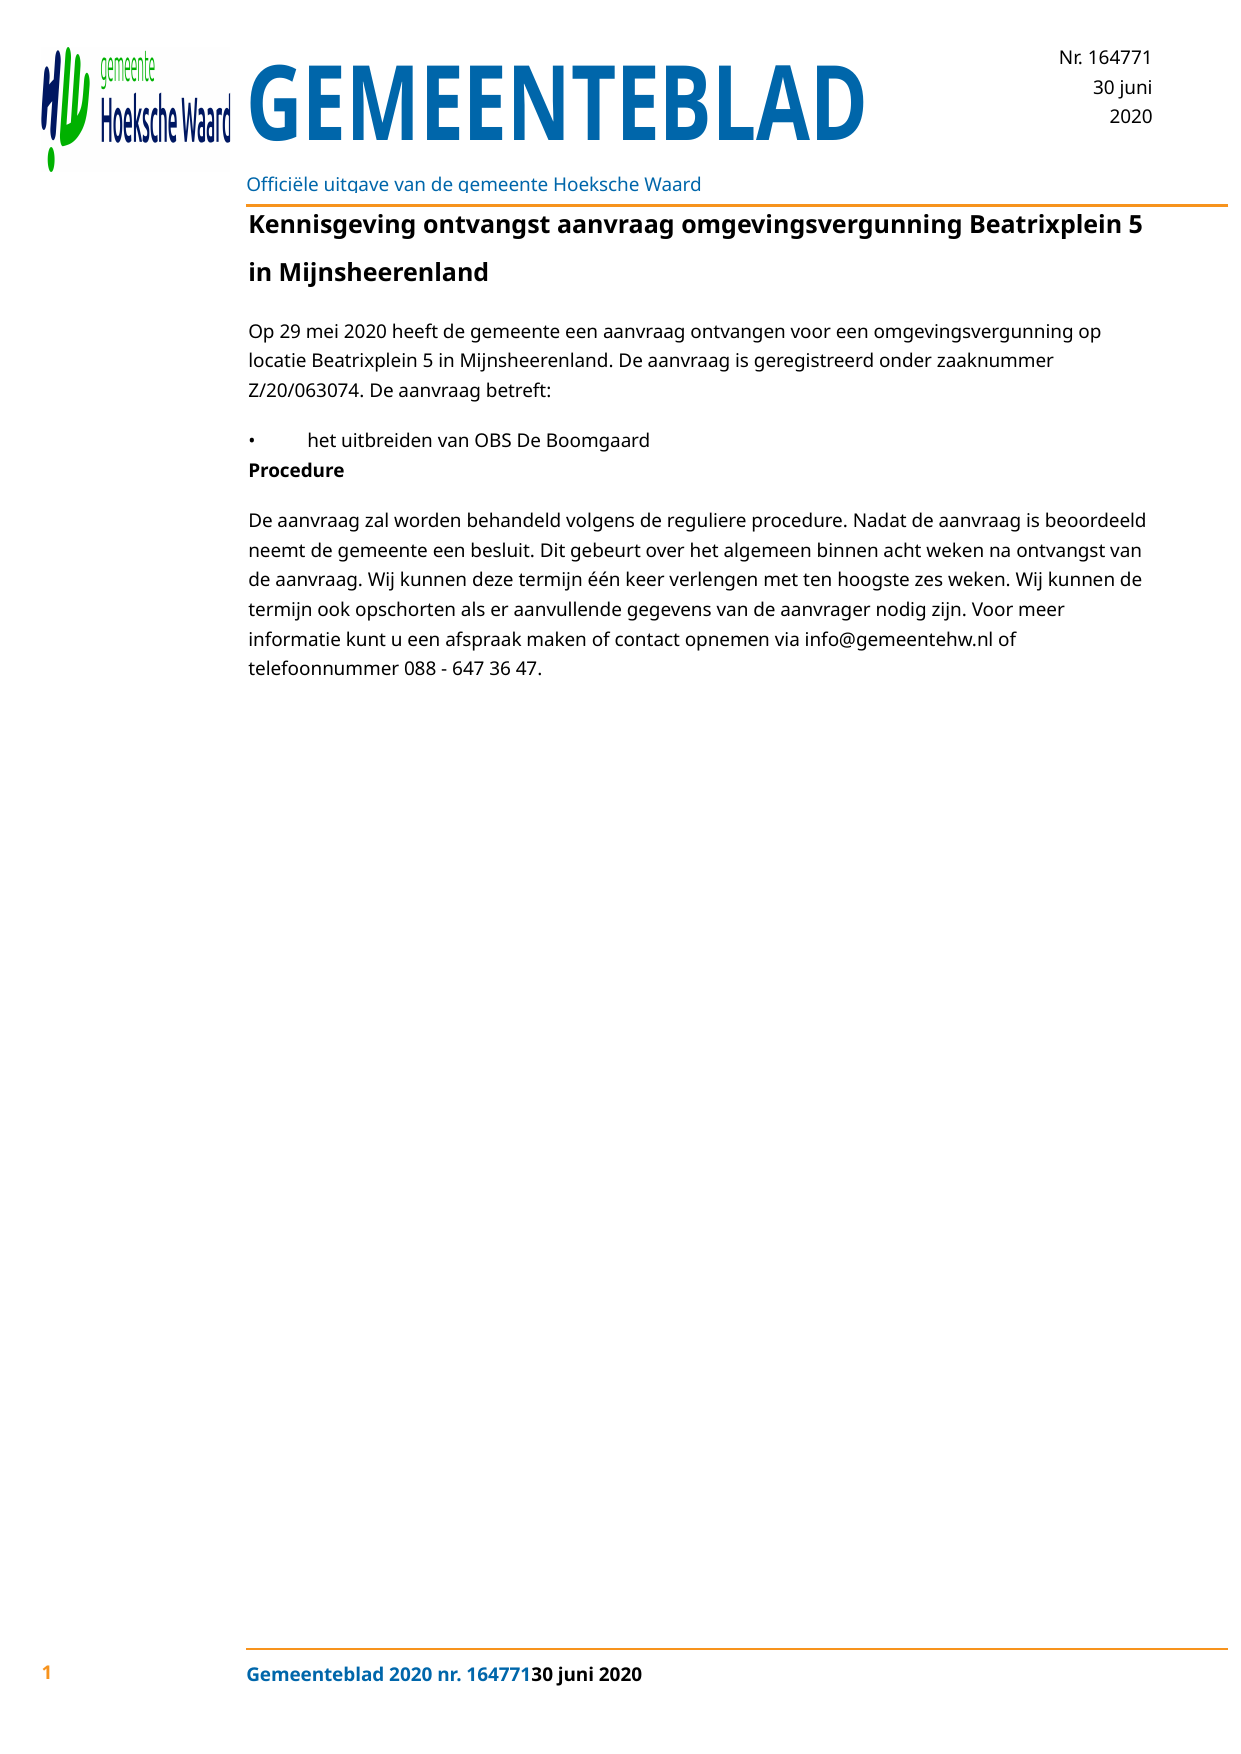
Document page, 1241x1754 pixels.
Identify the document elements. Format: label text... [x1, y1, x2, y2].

picture [41, 47, 231, 172]
list het uitbreiden van OBS De Boomgaard [248, 427, 1152, 453]
text De aanvraag zal worden behandeld volgens de reguliere procedure. Nadat de aanvraag is beoordeeld neemt de gemeente een besluit. Dit gebeurt over het algemeen binnen acht weken na ontvangst van de aanvraag. Wij kunnen deze termijn één keer verlengen met ten hoogste zes weken. Wij kunnen de termijn ook opschorten als er aanvullende gegevens van de aanvrager nodig zijn. Voor meer informatie kunt u een afspraak maken of contact opnemen via info@gemeentehw.nl of telefoonnummer 088 - 647 36 47. [248, 507, 1152, 681]
text Op 29 mei 2020 heeft de gemeente een aanvraag ontvangen voor een omgevingsvergunning op locatie Beatrixplein 5 in Mijnsheerenland. De aanvraag is geregistreerd onder zaaknummer Z/20/063074. De aanvraag betreft: [248, 318, 1152, 403]
text Kennisgeving ontvangst aanvraag omgevingsvergunning Beatrixplein 5 in Mijnsheerenland [248, 207, 1152, 288]
text Procedure [248, 457, 1152, 483]
